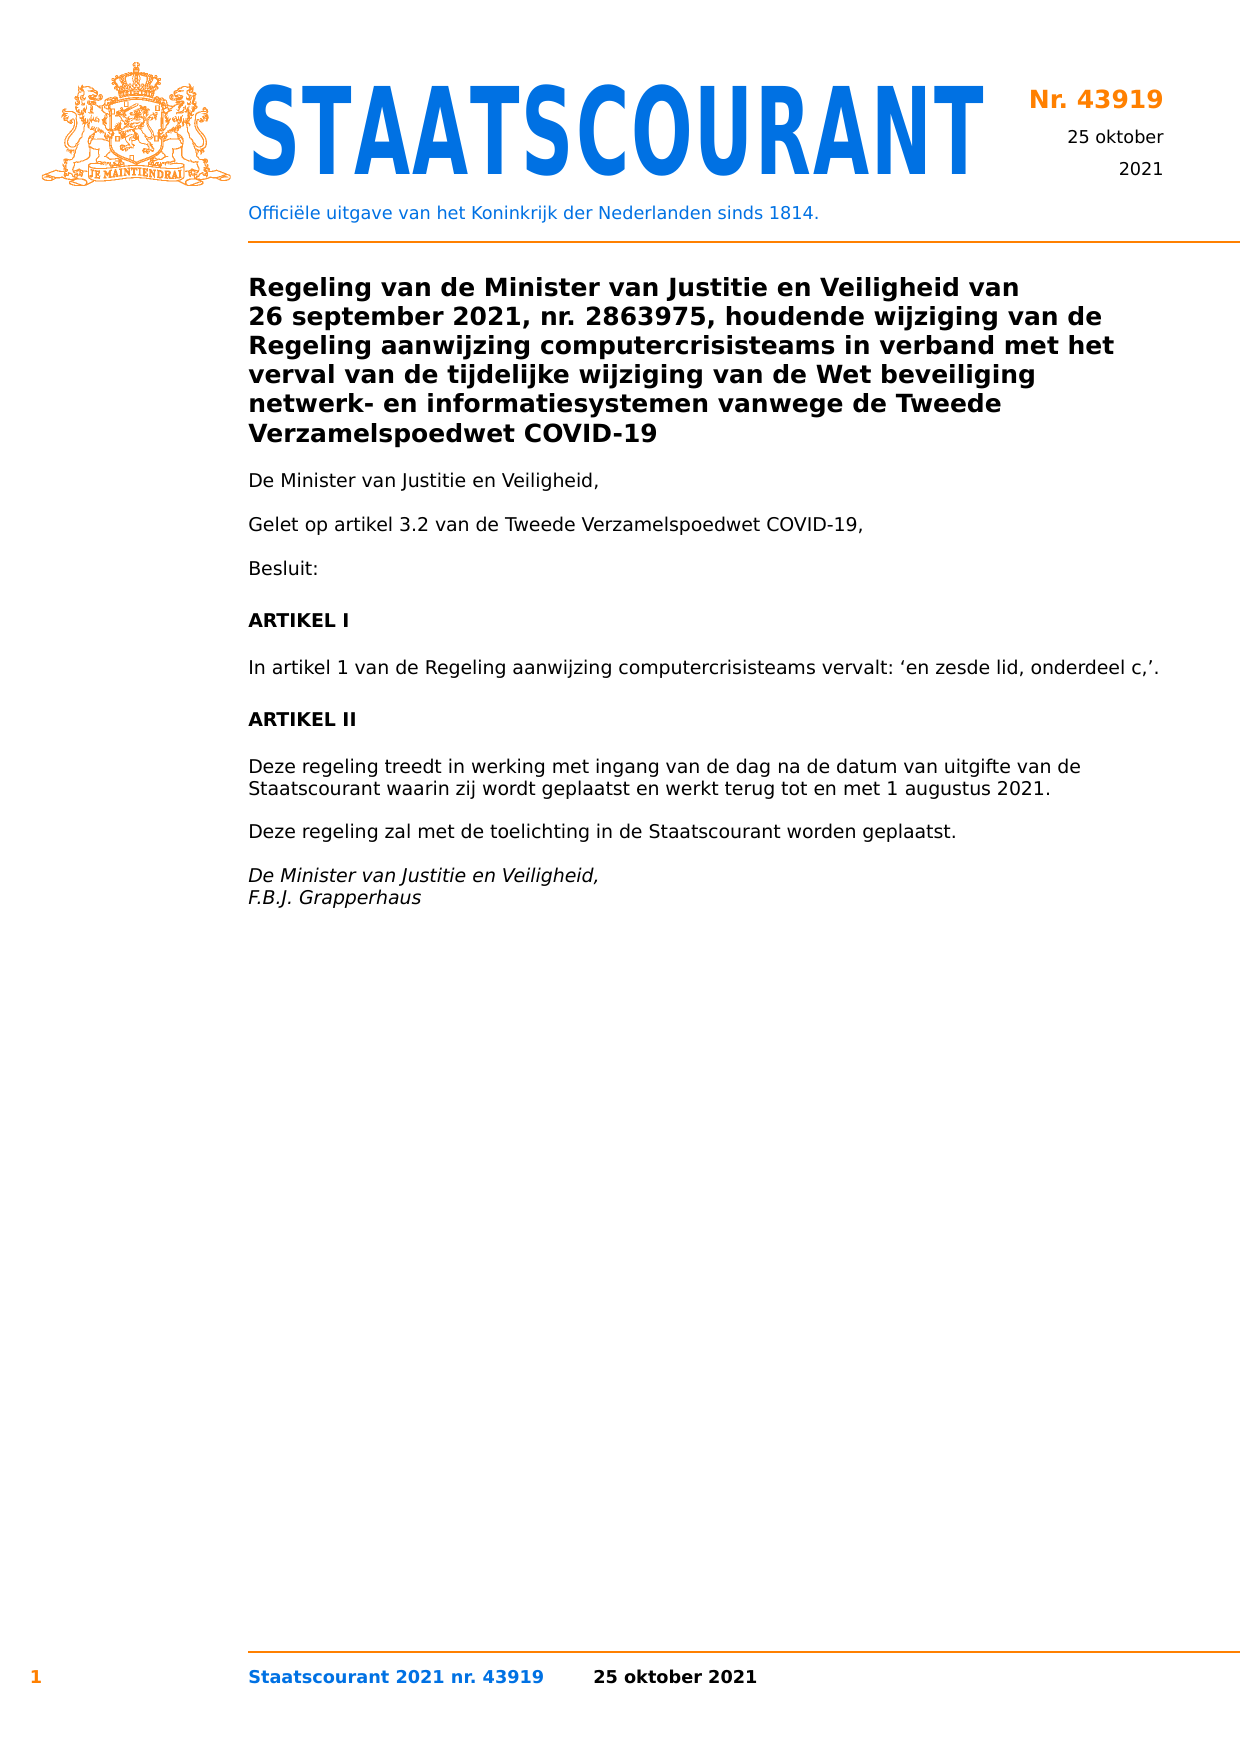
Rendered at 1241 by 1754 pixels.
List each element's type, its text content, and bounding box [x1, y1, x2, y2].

table_cell 2021 [998, 153, 1240, 203]
text De Minister van Justitie en Veiligheid, [248, 470, 1163, 492]
table_header [25, 62, 248, 241]
table_cell Officiële uitgave van het Koninkrijk der Nederlanden sinds 1814. [248, 203, 1240, 241]
text Deze regeling treedt in werking met ingang van de dag na de datum van uitgifte van de Staatscourant waarin zij wordt geplaatst en werkt terug tot en met 1 augustus 2021. [248, 756, 1163, 799]
text In artikel 1 van de Regeling aanwijzing computercrisisteams vervalt: ‘en zesde lid, onderdeel c,’. [248, 657, 1163, 678]
picture [41, 62, 231, 186]
text Deze regeling zal met de toelichting in de Staatscourant worden geplaatst. [248, 821, 1163, 843]
table_header STAATSCOURANT [248, 62, 998, 203]
table_cell 25 oktober [998, 121, 1240, 153]
subtitle ARTIKEL I [248, 609, 1163, 632]
subtitle Regeling van de Minister van Justitie en Veiligheid van 26 september 2021, nr. 2863975, houdende wijziging van de Regeling aanwijzing computercrisisteams in verband met het verval van de tijdelijke wijziging van de Wet beveiliging netwerk- en informatiesystemen vanwege de Tweede Verzamelspoedwet COVID-19 [248, 273, 1163, 448]
text Gelet op artikel 3.2 van de Tweede Verzamelspoedwet COVID-19, [248, 514, 1163, 536]
text De Minister van Justitie en Veiligheid, F.B.J. Grapperhaus [248, 865, 1163, 909]
subtitle ARTIKEL II [248, 708, 1163, 731]
table_header Nr. 43919 [998, 62, 1240, 121]
text Besluit: [248, 558, 1163, 579]
